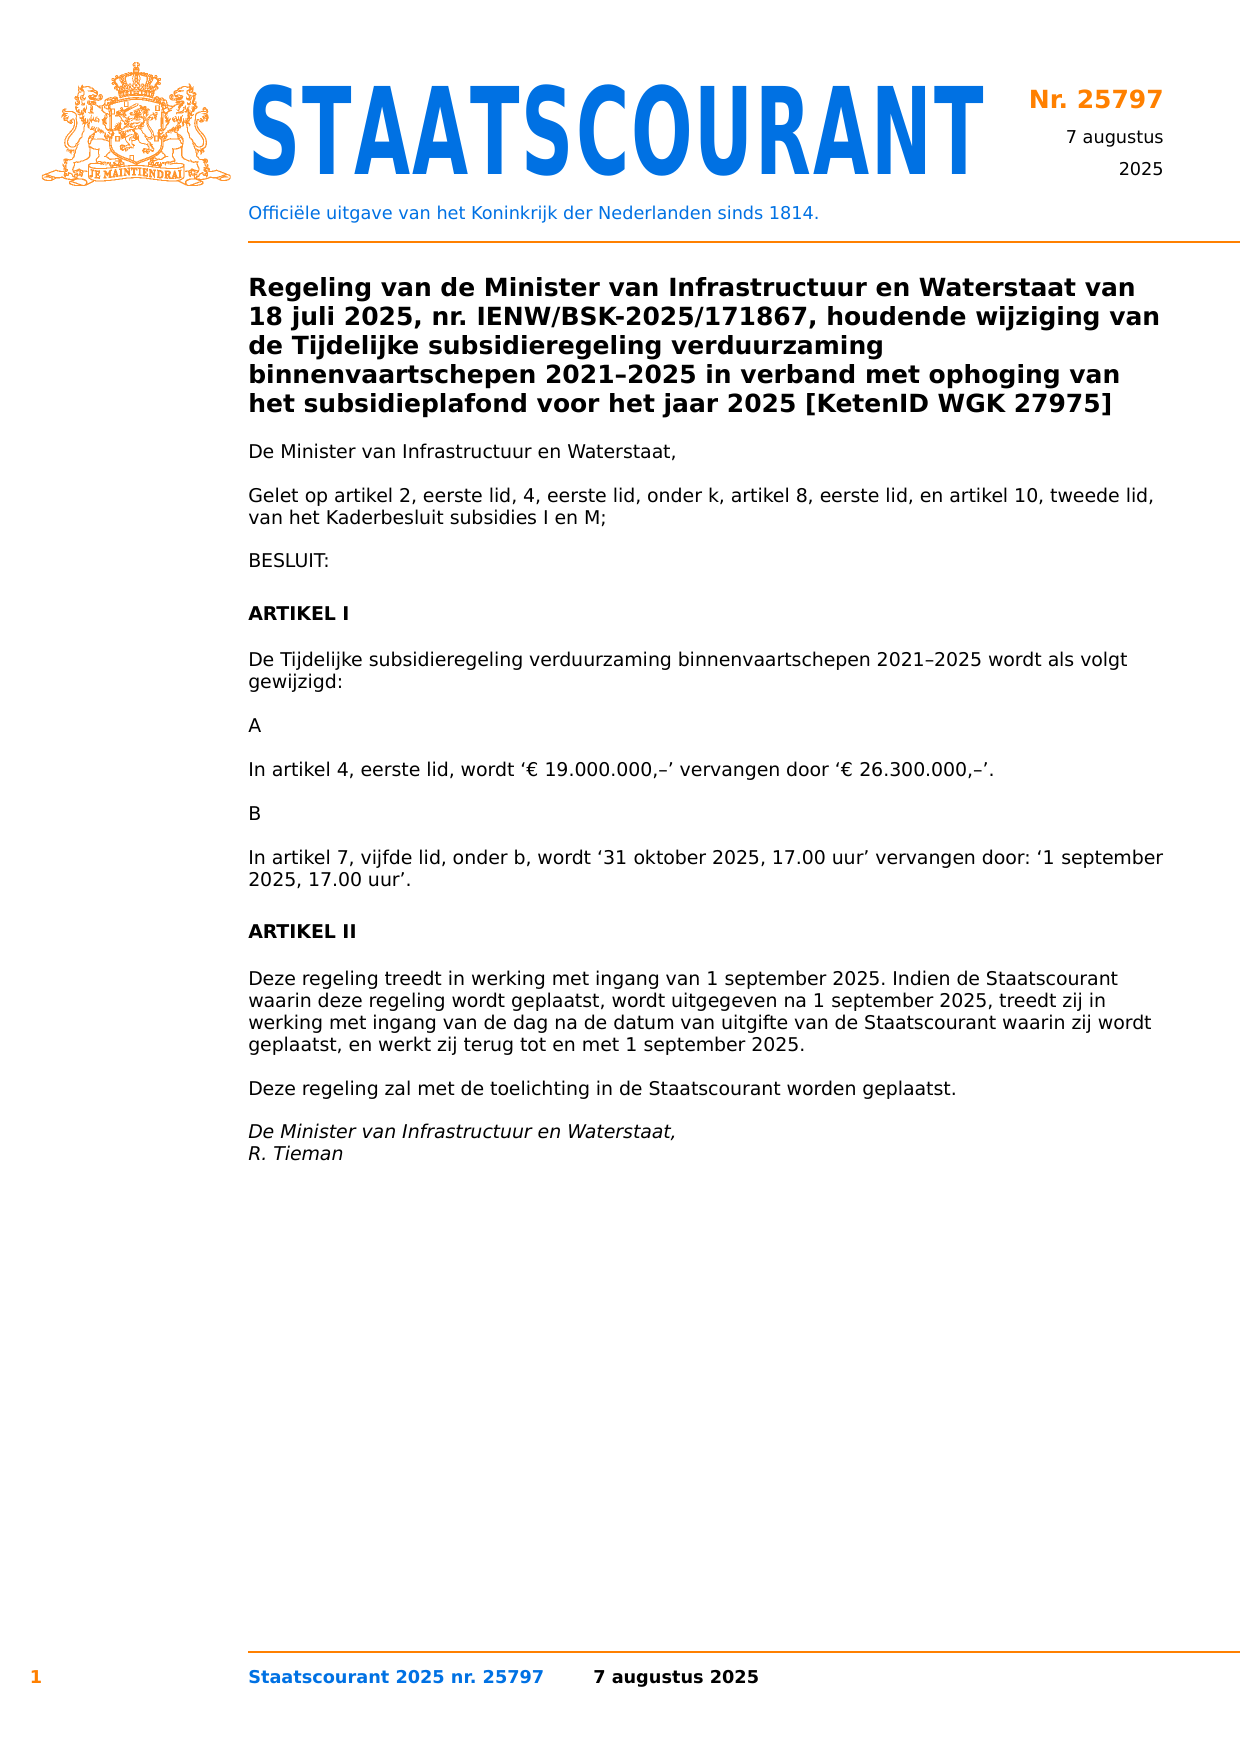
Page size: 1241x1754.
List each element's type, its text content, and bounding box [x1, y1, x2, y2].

subtitle ARTIKEL I [248, 602, 1163, 624]
table_header STAATSCOURANT [248, 62, 998, 203]
subtitle ARTIKEL II [248, 921, 1163, 943]
text Deze regeling zal met de toelichting in de Staatscourant worden geplaatst. [248, 1077, 1163, 1099]
text A [248, 715, 1163, 737]
text De Minister van Infrastructuur en Waterstaat, [248, 441, 1163, 463]
text BESLUIT: [248, 550, 1163, 572]
text In artikel 7, vijfde lid, onder b, wordt ‘31 oktober 2025, 17.00 uur’ vervangen door: ‘1 september 2025, 17.00 uur’. [248, 847, 1163, 891]
text B [248, 803, 1163, 825]
subtitle Regeling van de Minister van Infrastructuur en Waterstaat van 18 juli 2025, nr. IENW/BSK-2025/171867, houdende wijziging van de Tijdelijke subsidieregeling verduurzaming binnenvaartschepen 2021–2025 in verband met ophoging van het subsidieplafond voor het jaar 2025 [KetenID WGK 27975] [248, 273, 1163, 419]
table_header [25, 62, 248, 241]
text In artikel 4, eerste lid, wordt ‘€ 19.000.000,–’ vervangen door ‘€ 26.300.000,–’. [248, 759, 1163, 781]
table_cell 2025 [998, 153, 1240, 203]
table_cell Officiële uitgave van het Koninkrijk der Nederlanden sinds 1814. [248, 203, 1240, 241]
text Deze regeling treedt in werking met ingang van 1 september 2025. Indien de Staatscourant waarin deze regeling wordt geplaatst, wordt uitgegeven na 1 september 2025, treedt zij in werking met ingang van de dag na de datum van uitgifte van de Staatscourant waarin zij wordt geplaatst, en werkt zij terug tot en met 1 september 2025. [248, 968, 1163, 1056]
picture [41, 62, 231, 186]
table_cell 7 augustus [998, 121, 1240, 153]
text De Tijdelijke subsidieregeling verduurzaming binnenvaartschepen 2021–2025 wordt als volgt gewijzigd: [248, 649, 1163, 693]
text Gelet op artikel 2, eerste lid, 4, eerste lid, onder k, artikel 8, eerste lid, en artikel 10, tweede lid, van het Kaderbesluit subsidies I en M; [248, 484, 1163, 528]
table_header Nr. 25797 [998, 62, 1240, 121]
text De Minister van Infrastructuur en Waterstaat, R. Tieman [248, 1121, 1163, 1165]
